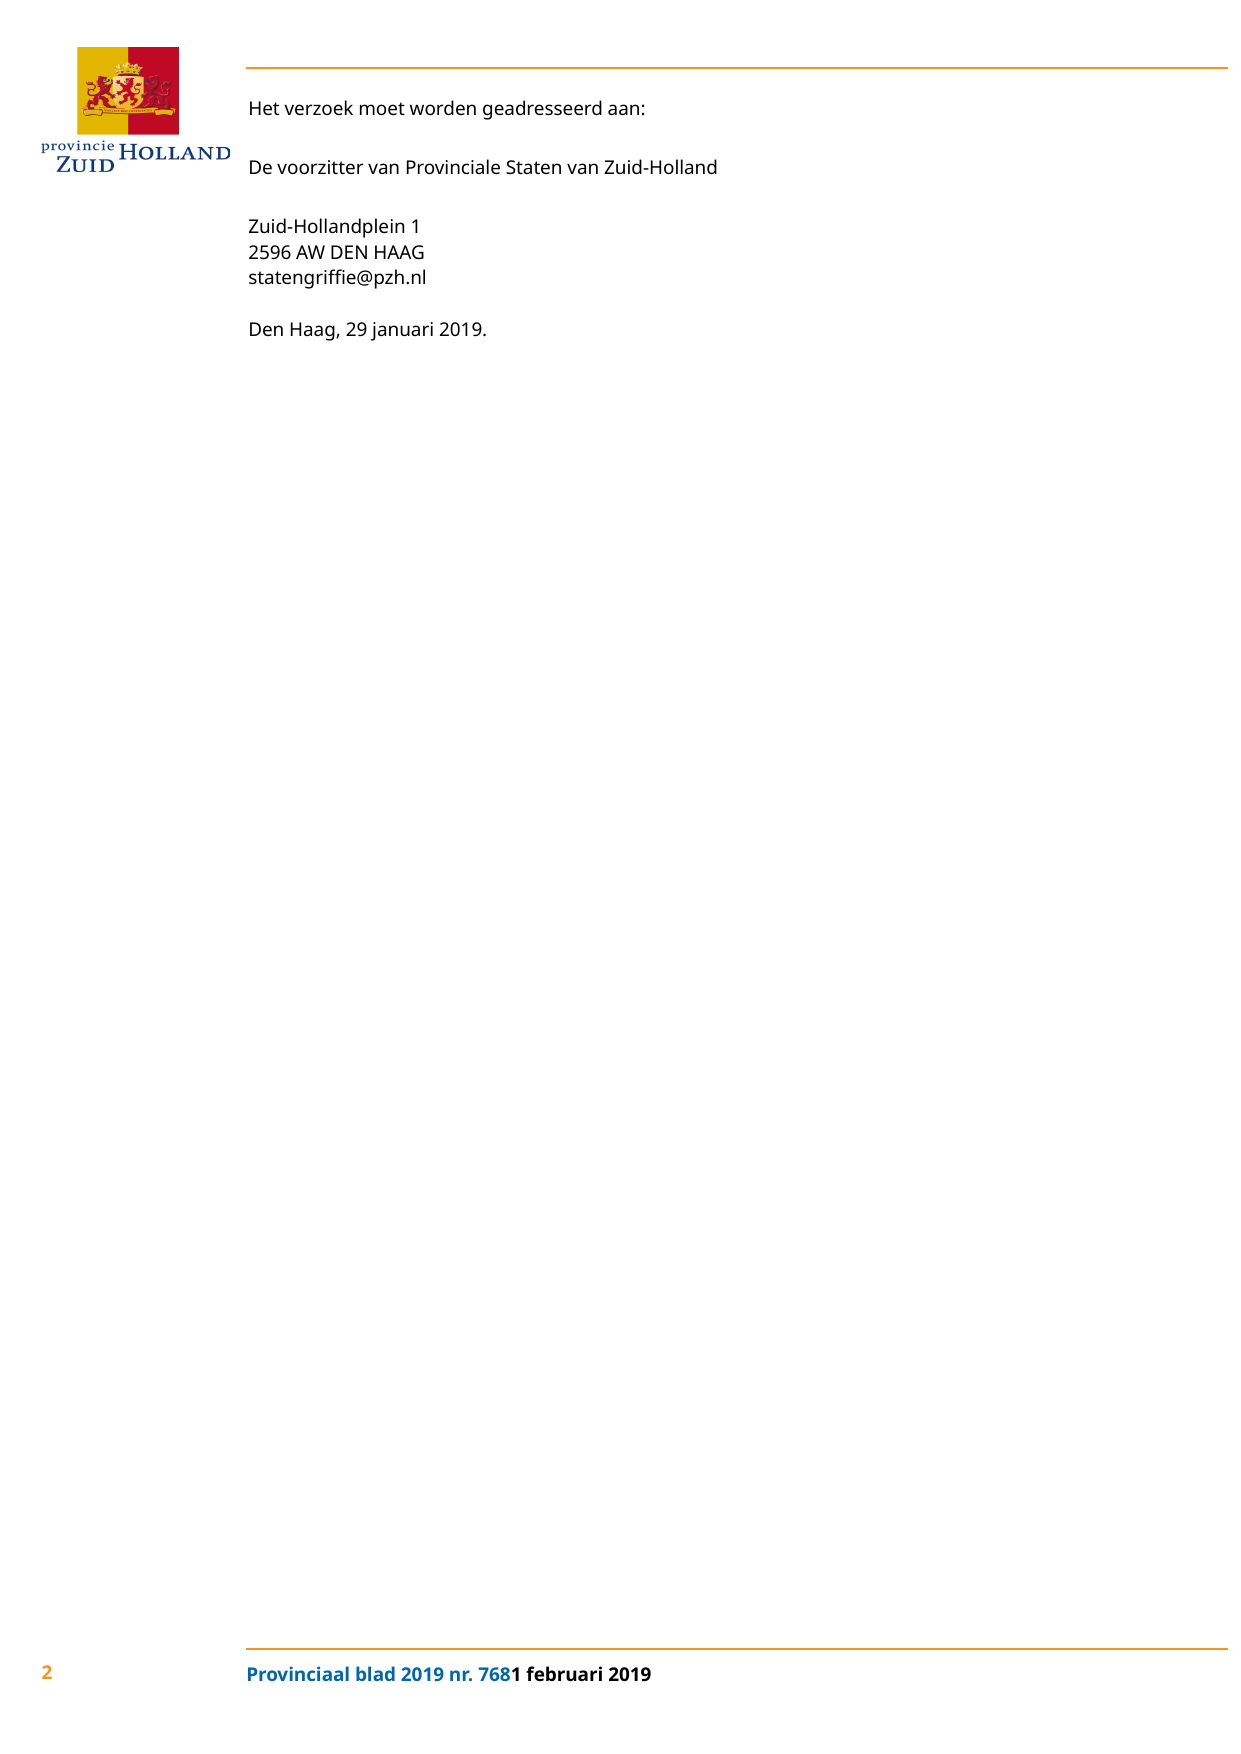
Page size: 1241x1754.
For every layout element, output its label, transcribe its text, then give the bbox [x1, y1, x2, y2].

text 2596 AW DEN HAAG [248, 239, 1152, 264]
text De voorzitter van Provinciale Staten van Zuid-Holland [248, 154, 1152, 180]
text Den Haag, 29 januari 2019. [248, 316, 1152, 342]
text Het verzoek moet worden geadresseerd aan: [248, 95, 1152, 121]
text Zuid-Hollandplein 1 [248, 213, 1152, 239]
picture [41, 47, 231, 172]
text statengriffie@pzh.nl [248, 264, 1152, 290]
